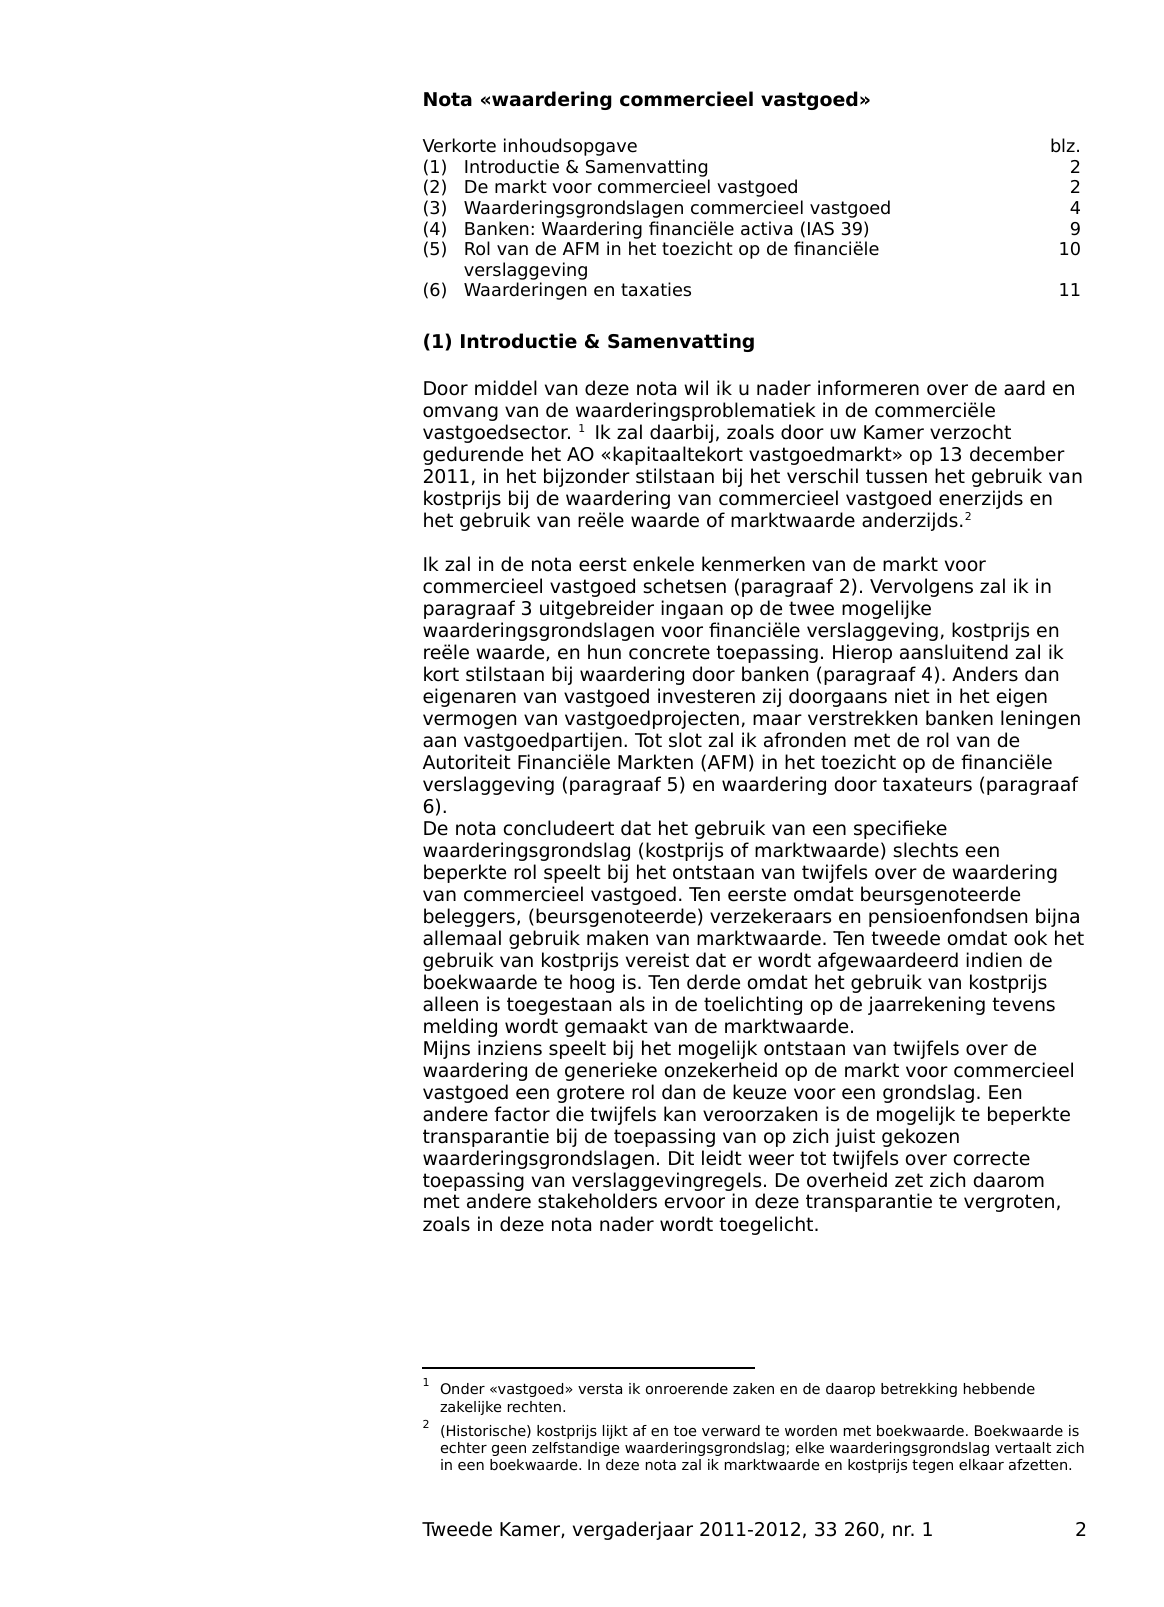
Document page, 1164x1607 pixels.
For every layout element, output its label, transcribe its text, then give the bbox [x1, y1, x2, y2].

table_cell (1) [422, 157, 458, 177]
table_cell Waarderingsgrondslagen commercieel vastgoed [458, 198, 1013, 218]
table_cell 2 [1013, 177, 1087, 198]
table_cell 10 [1013, 239, 1087, 280]
table_header Verkorte inhoudsopgave [422, 136, 1013, 157]
text Door middel van deze nota wil ik u nader informeren over de aard en omvang van de waarderingsproblematiek in de commerciële vastgoedsector. Ik zal daarbij, zoals door uw Kamer verzocht gedurende het AO «kapitaaltekort vastgoedmarkt» op 13 december 2011, in het bijzonder stilstaan bij het verschil tussen het gebruik van kostprijs bij de waardering van commercieel vastgoed enerzijds en het gebruik van reële waarde of marktwaarde anderzijds. [422, 378, 1087, 532]
text Onder «vastgoed» versta ik onroerende zaken en de daarop betrekking hebbende zakelijke rechten. [422, 1377, 1087, 1416]
table_header blz. [1013, 136, 1087, 157]
table_cell Rol van de AFM in het toezicht op de financiële verslaggeving [458, 239, 1013, 280]
table_cell (5) [422, 239, 458, 280]
table_cell (4) [422, 219, 458, 239]
table_cell Waarderingen en taxaties [458, 280, 1013, 301]
text Mijns inziens speelt bij het mogelijk ontstaan van twijfels over de waardering de generieke onzekerheid op de markt voor commercieel vastgoed een grotere rol dan de keuze voor een grondslag. Een andere factor die twijfels kan veroorzaken is de mogelijk te beperkte transparantie bij de toepassing van op zich juist gekozen waarderingsgrondslagen. Dit leidt weer tot twijfels over correcte toepassing van verslaggevingregels. De overheid zet zich daarom met andere stakeholders ervoor in deze transparantie te vergroten, zoals in deze nota nader wordt toegelicht. [422, 1038, 1087, 1235]
table_cell Introductie & Samenvatting [458, 157, 1013, 177]
text (Historische) kostprijs lijkt af en toe verward te worden met boekwaarde. Boekwaarde is echter geen zelfstandige waarderingsgrondslag; elke waarderingsgrondslag vertaalt zich in een boekwaarde. In deze nota zal ik marktwaarde en kostprijs tegen elkaar afzetten. [422, 1418, 1087, 1474]
table_cell (6) [422, 280, 458, 301]
table_cell (2) [422, 177, 458, 198]
subtitle (1) Introductie & Samenvatting [422, 331, 1087, 353]
text De nota concludeert dat het gebruik van een specifieke waarderingsgrondslag (kostprijs of marktwaarde) slechts een beperkte rol speelt bij het ontstaan van twijfels over de waardering van commercieel vastgoed. Ten eerste omdat beursgenoteerde beleggers, (beursgenoteerde) verzekeraars en pensioenfondsen bijna allemaal gebruik maken van marktwaarde. Ten tweede omdat ook het gebruik van kostprijs vereist dat er wordt afgewaardeerd indien de boekwaarde te hoog is. Ten derde omdat het gebruik van kostprijs alleen is toegestaan als in de toelichting op de jaarrekening tevens melding wordt gemaakt van de marktwaarde. [422, 818, 1087, 1038]
table_cell (3) [422, 198, 458, 218]
table_cell 11 [1013, 280, 1087, 301]
table_cell 9 [1013, 219, 1087, 239]
table_cell 4 [1013, 198, 1087, 218]
table_cell Banken: Waardering financiële activa (IAS 39) [458, 219, 1013, 239]
text Ik zal in de nota eerst enkele kenmerken van de markt voor commercieel vastgoed schetsen (paragraaf 2). Vervolgens zal ik in paragraaf 3 uitgebreider ingaan op de twee mogelijke waarderingsgrondslagen voor financiële verslaggeving, kostprijs en reële waarde, en hun concrete toepassing. Hierop aansluitend zal ik kort stilstaan bij waardering door banken (paragraaf 4). Anders dan eigenaren van vastgoed investeren zij doorgaans niet in het eigen vermogen van vastgoedprojecten, maar verstrekken banken leningen aan vastgoedpartijen. Tot slot zal ik afronden met de rol van de Autoriteit Financiële Markten (AFM) in het toezicht op de financiële verslaggeving (paragraaf 5) en waardering door taxateurs (paragraaf 6). [422, 554, 1087, 818]
subtitle Nota «waardering commercieel vastgoed» [422, 89, 1087, 111]
table_cell 2 [1013, 157, 1087, 177]
table_cell De markt voor commercieel vastgoed [458, 177, 1013, 198]
